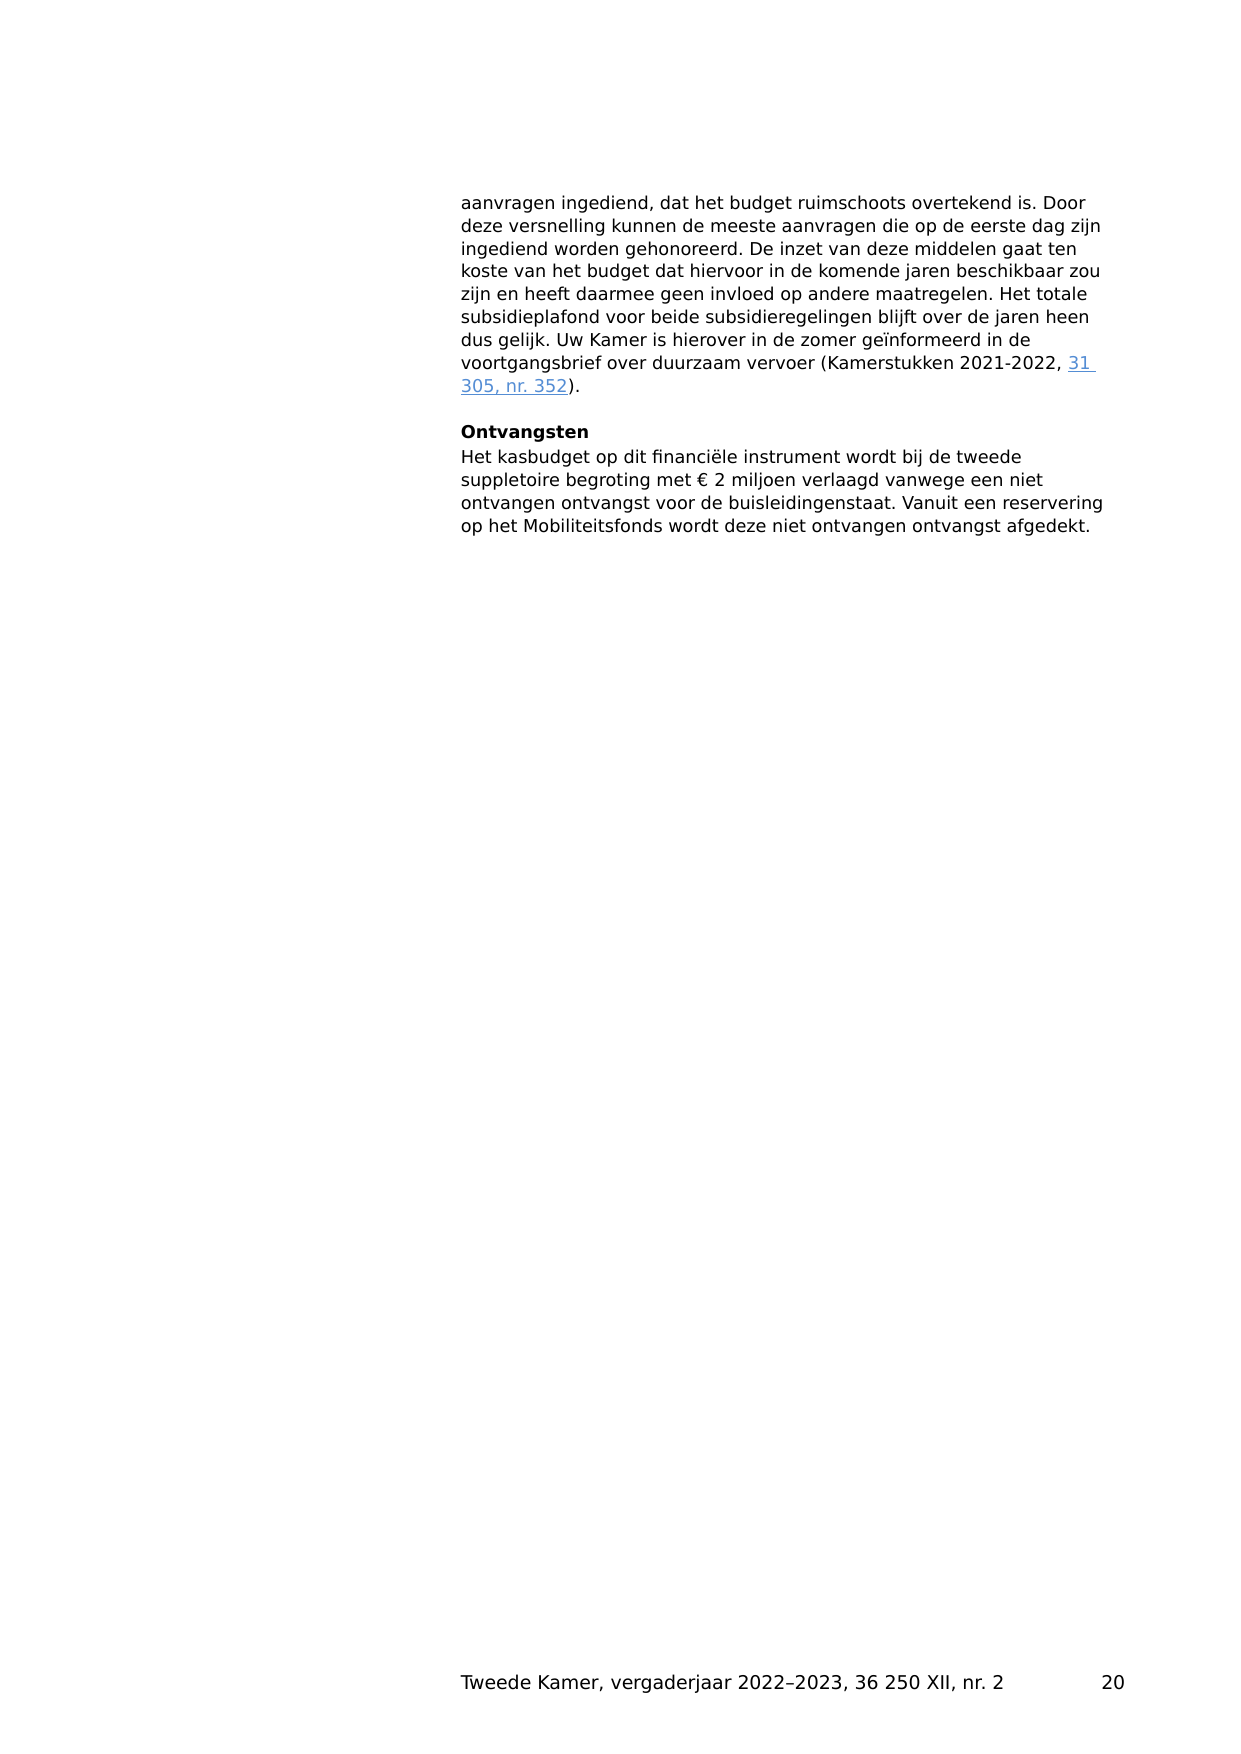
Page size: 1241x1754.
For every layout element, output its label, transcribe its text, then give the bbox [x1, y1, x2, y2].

text Het kasbudget op dit financiële instrument wordt bij de tweede suppletoire begroting met € 2 miljoen verlaagd vanwege een niet ontvangen ontvangst voor de buisleidingenstaat. Vanuit een reservering op het Mobiliteitsfonds wordt deze niet ontvangen ontvangst afgedekt. [461, 445, 1125, 537]
text Ontvangsten [461, 420, 1125, 443]
text aanvragen ingediend, dat het budget ruimschoots overtekend is. Door deze versnelling kunnen de meeste aanvragen die op de eerste dag zijn ingediend worden gehonoreerd. De inzet van deze middelen gaat ten koste van het budget dat hiervoor in de komende jaren beschikbaar zou zijn en heeft daarmee geen invloed op andere maatregelen. Het totale subsidieplafond voor beide subsidieregelingen blijft over de jaren heen dus gelijk. Uw Kamer is hierover in de zomer geïnformeerd in de voortgangsbrief over duurzaam vervoer (Kamerstukken 2021-2022, 31 305, nr. 352). [461, 191, 1125, 397]
